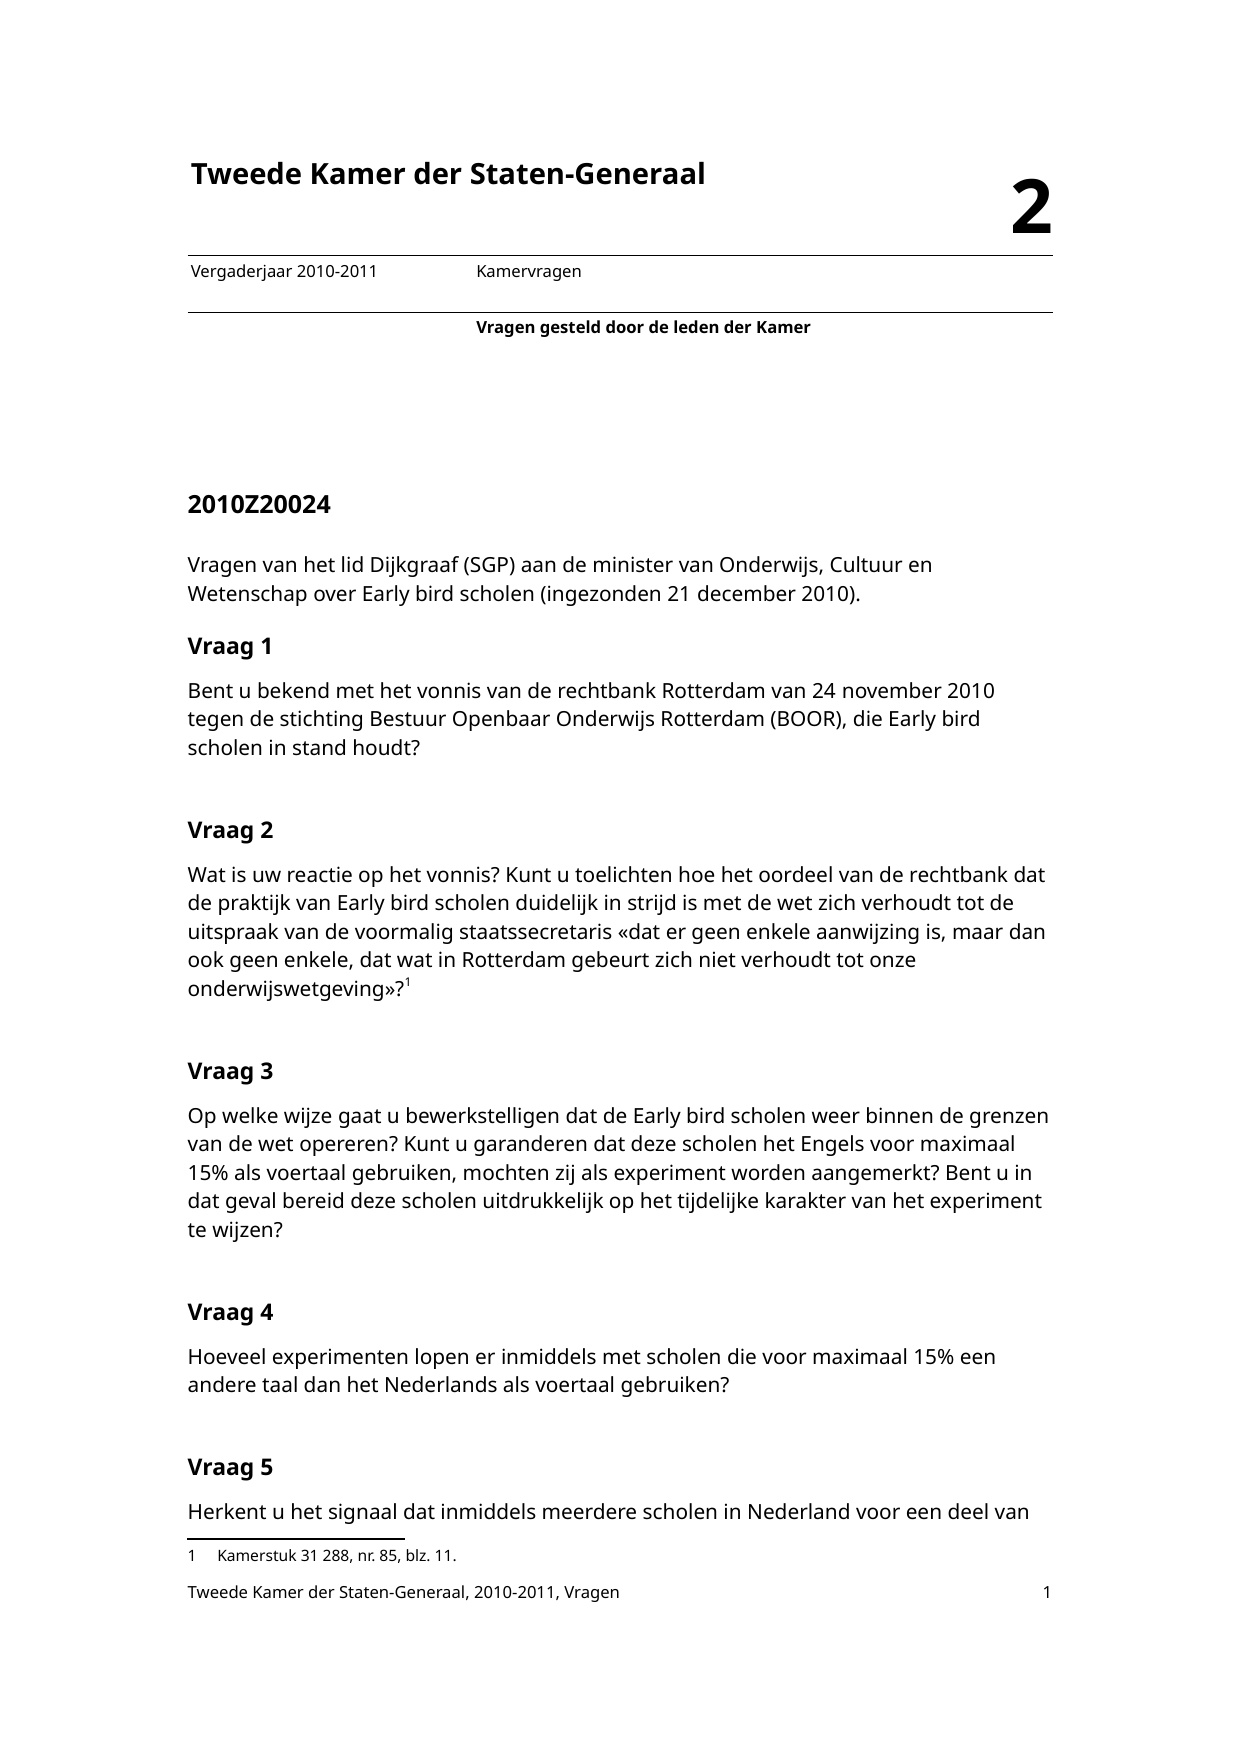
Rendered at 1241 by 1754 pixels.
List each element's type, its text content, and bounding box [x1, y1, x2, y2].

table_header Tweede Kamer der Staten-Generaal [188, 150, 879, 255]
text Vragen van het lid Dijkgraaf (SGP) aan de minister van Onderwijs, Cultuur en Wetenschap over Early bird scholen (ingezonden 21 december 2010). [187, 550, 1053, 607]
subtitle Vraag 1 [187, 630, 1053, 661]
text Hoeveel experimenten lopen er inmiddels met scholen die voor maximaal 15% een andere taal dan het Nederlands als voertaal gebruiken? [187, 1342, 1053, 1399]
table_cell Vergaderjaar 2010-2011 [188, 256, 473, 312]
text Herkent u het signaal dat inmiddels meerdere scholen in Nederland voor een deel van [187, 1497, 1053, 1526]
table_cell [188, 313, 473, 339]
table_cell Vragen gesteld door de leden der Kamer [473, 313, 1053, 339]
table_cell Kamervragen [473, 256, 1053, 312]
text Op welke wijze gaat u bewerkstelligen dat de Early bird scholen weer binnen de grenzen van de wet opereren? Kunt u garanderen dat deze scholen het Engels voor maximaal 15% als voertaal gebruiken, mochten zij als experiment worden aangemerkt? Bent u in dat geval bereid deze scholen uitdrukkelijk op het tijdelijke karakter van het experiment te wijzen? [187, 1101, 1053, 1243]
text 2010Z20024 [187, 487, 1053, 521]
subtitle Vraag 5 [187, 1451, 1053, 1482]
text Kamerstuk 31 288, nr. 85, blz. 11. [187, 1538, 1053, 1566]
subtitle Vraag 2 [187, 814, 1053, 845]
text Wat is uw reactie op het vonnis? Kunt u toelichten hoe het oordeel van de rechtbank dat de praktijk van Early bird scholen duidelijk in strijd is met de wet zich verhoudt tot de uitspraak van de voormalig staatssecretaris «dat er geen enkele aanwijzing is, maar dan ook geen enkele, dat wat in Rotterdam gebeurt zich niet verhoudt tot onze onderwijswetgeving»? [187, 860, 1053, 1002]
text Bent u bekend met het vonnis van de rechtbank Rotterdam van 24 november 2010 tegen de stichting Bestuur Openbaar Onderwijs Rotterdam (BOOR), die Early bird scholen in stand houdt? [187, 676, 1053, 761]
table_header 2 [880, 150, 1053, 255]
subtitle Vraag 3 [187, 1055, 1053, 1086]
subtitle Vraag 4 [187, 1296, 1053, 1327]
